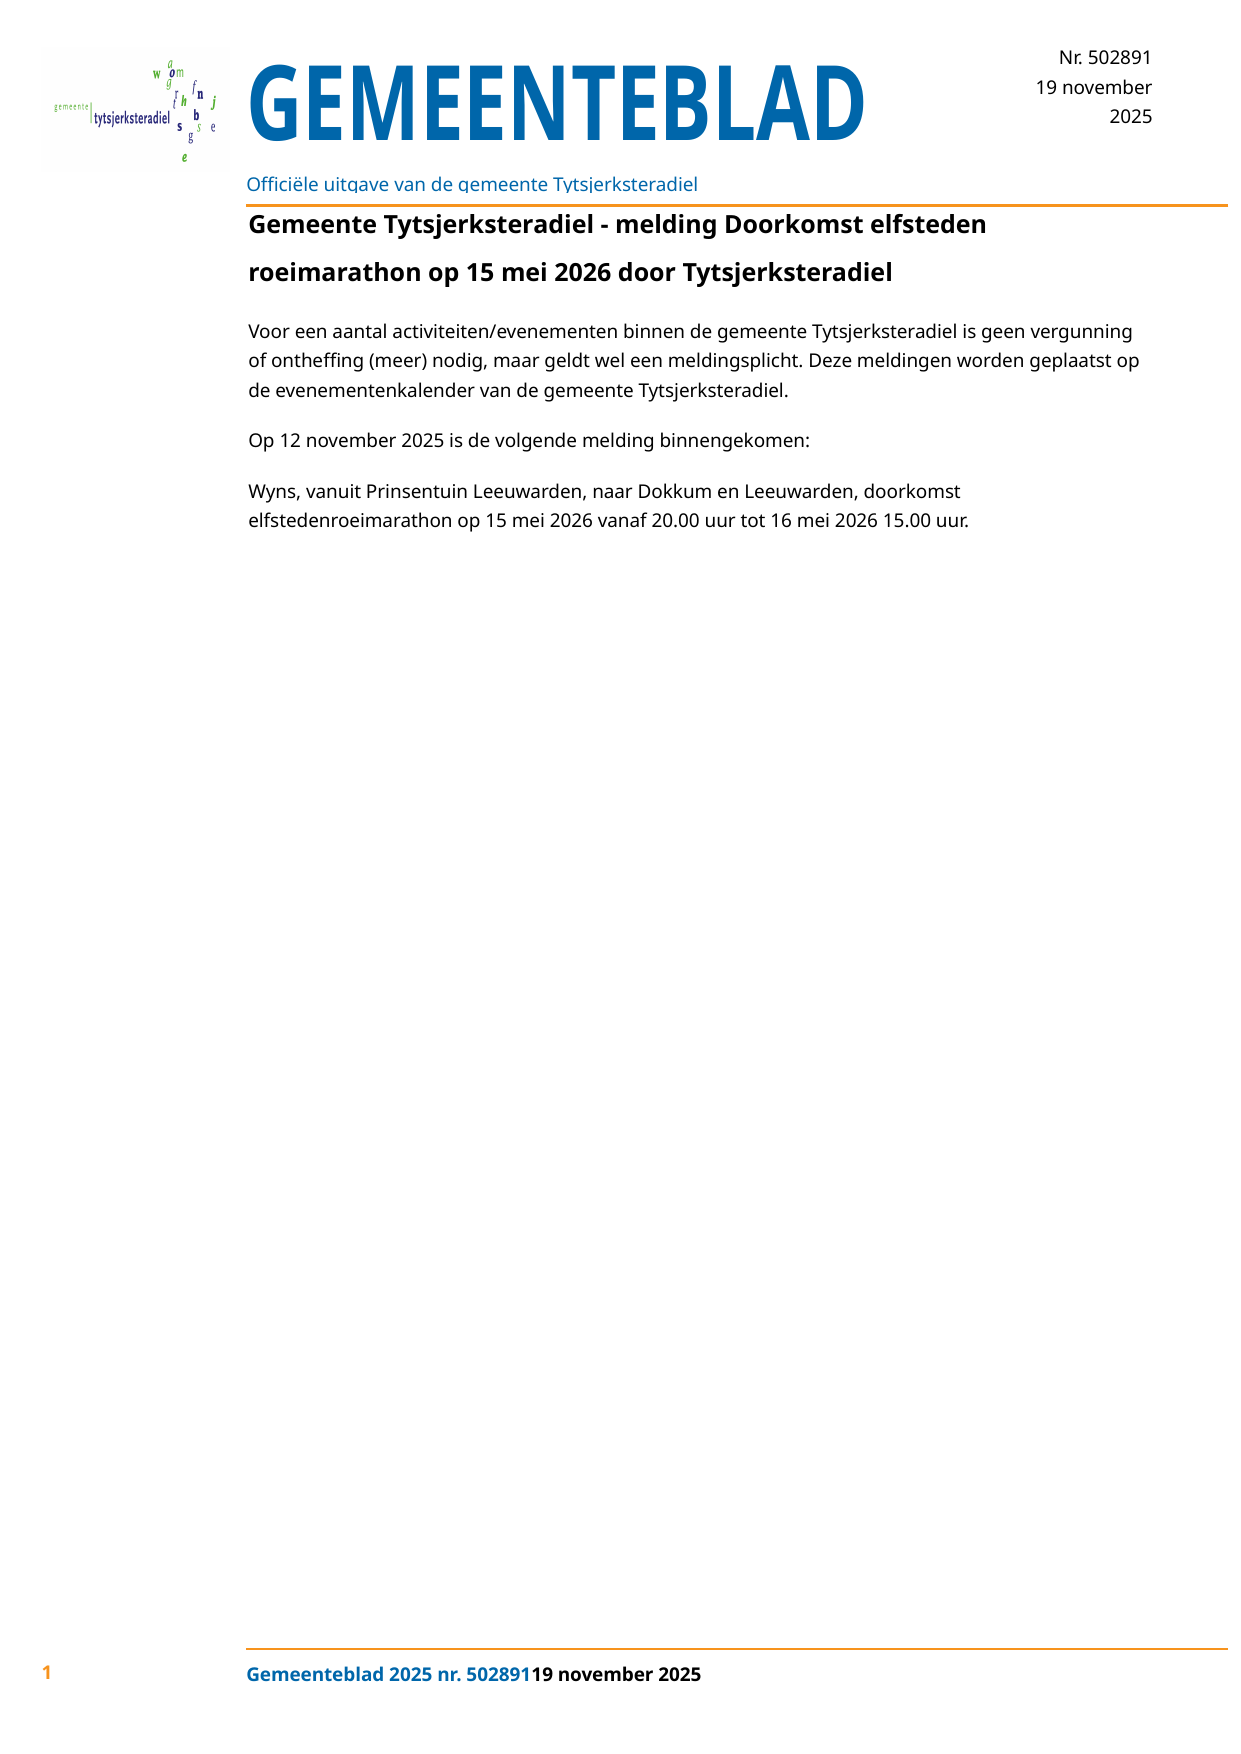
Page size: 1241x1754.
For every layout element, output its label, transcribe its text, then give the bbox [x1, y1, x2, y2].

text Op 12 november 2025 is de volgende melding binnengekomen: [248, 427, 1152, 453]
text Wyns, vanuit Prinsentuin Leeuwarden, naar Dokkum en Leeuwarden, doorkomst elfstedenroeimarathon op 15 mei 2026 vanaf 20.00 uur tot 16 mei 2026 15.00 uur. [248, 478, 1152, 533]
text Voor een aantal activiteiten/evenementen binnen de gemeente Tytsjerksteradiel is geen vergunning of ontheffing (meer) nodig, maar geldt wel een meldingsplicht. Deze meldingen worden geplaatst op de evenementenkalender van de gemeente Tytsjerksteradiel. [248, 318, 1152, 403]
picture [41, 47, 231, 172]
text Gemeente Tytsjerksteradiel - melding Doorkomst elfsteden roeimarathon op 15 mei 2026 door Tytsjerksteradiel [248, 207, 1152, 288]
